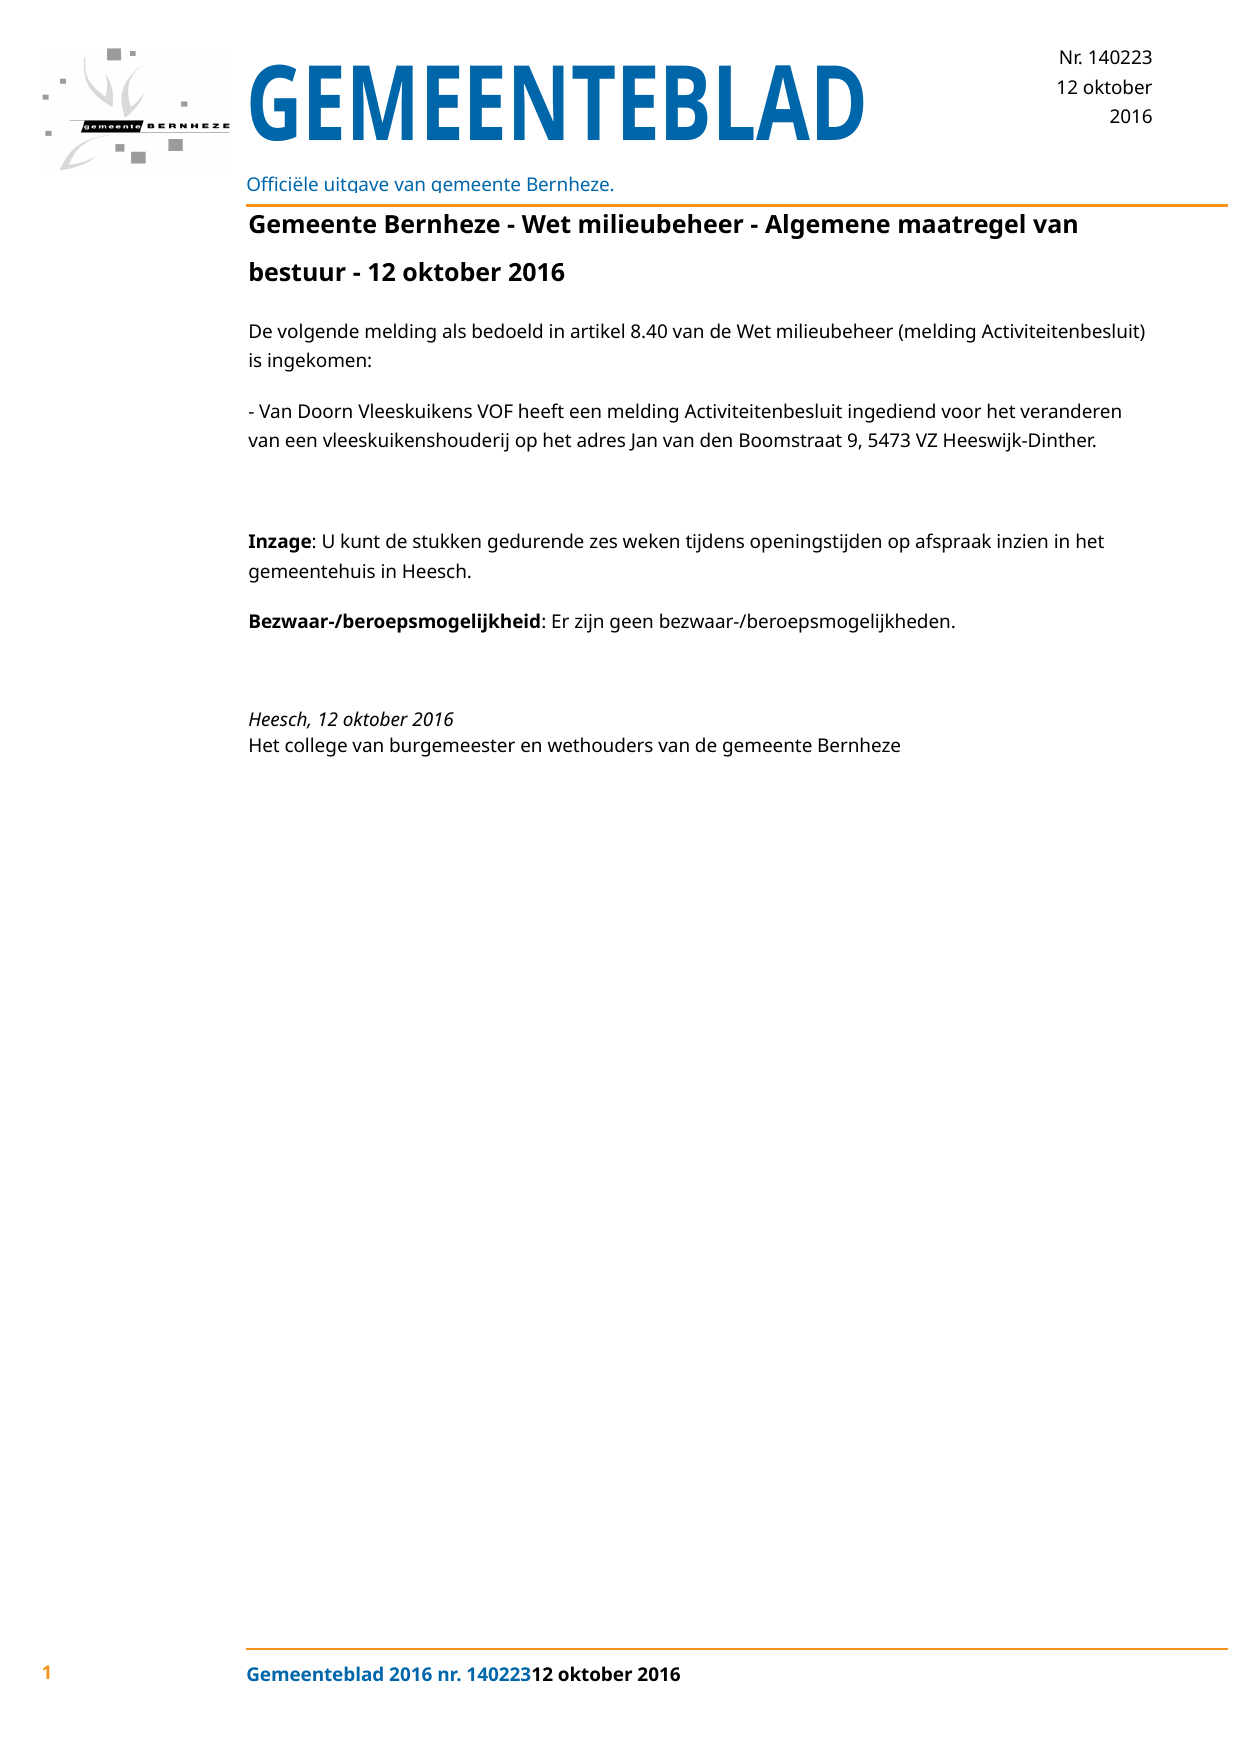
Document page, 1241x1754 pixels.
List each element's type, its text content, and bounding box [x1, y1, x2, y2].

text - Van Doorn Vleeskuikens VOF heeft een melding Activiteitenbesluit ingediend voor het veranderen van een vleeskuikenshouderij op het adres Jan van den Boomstraat 9, 5473 VZ Heeswijk-Dinther. [248, 398, 1152, 453]
text Bezwaar-/beroepsmogelijkheid: Er zijn geen bezwaar-/beroepsmogelijkheden. [248, 608, 1152, 634]
text Gemeente Bernheze - Wet milieubeheer - Algemene maatregel van bestuur - 12 oktober 2016 [248, 207, 1152, 288]
text Heesch, 12 oktober 2016 [248, 707, 1152, 732]
text Inzage: U kunt de stukken gedurende zes weken tijdens openingstijden op afspraak inzien in het gemeentehuis in Heesch. [248, 528, 1152, 584]
text Het college van burgemeester en wethouders van de gemeente Bernheze [248, 732, 1152, 758]
picture [41, 47, 231, 172]
text De volgende melding als bedoeld in artikel 8.40 van de Wet milieubeheer (melding Activiteitenbesluit) is ingekomen: [248, 318, 1152, 373]
